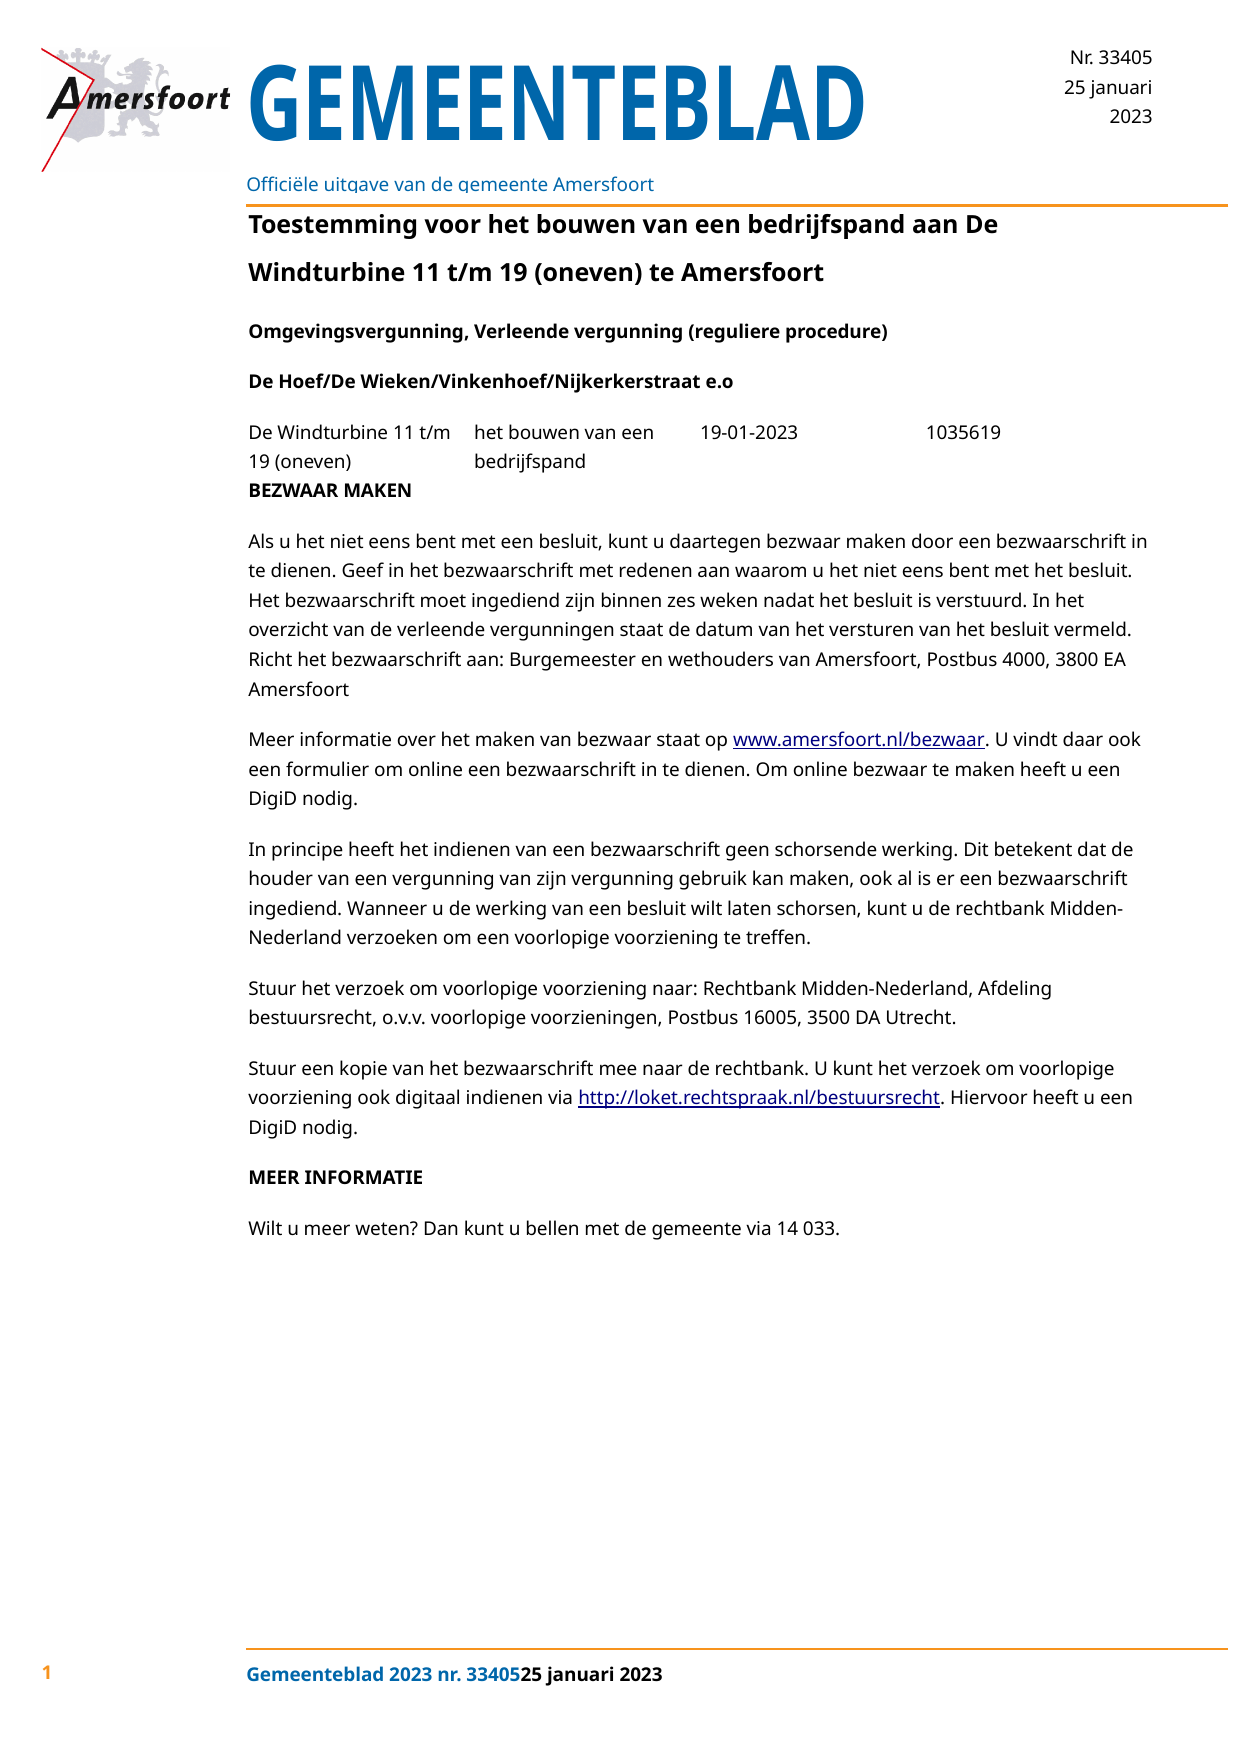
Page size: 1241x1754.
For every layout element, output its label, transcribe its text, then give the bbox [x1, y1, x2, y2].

text MEER INFORMATIE [248, 1164, 1152, 1190]
text De Hoef/De Wieken/Vinkenhoef/Nijkerkerstraat e.o [248, 368, 1152, 394]
text Wilt u meer weten? Dan kunt u bellen met de gemeente via 14 033. [248, 1215, 1152, 1241]
text BEZWAAR MAKEN [248, 477, 1152, 503]
text Meer informatie over het maken van bezwaar staat op www.amersfoort.nl/bezwaar. U vindt daar ook een formulier om online een bezwaarschrift in te dienen. Om online bezwaar te maken heeft u een DigiD nodig. [248, 726, 1152, 811]
picture [41, 47, 231, 172]
text Toestemming voor het bouwen van een bedrijfspand aan De Windturbine 11 t/m 19 (oneven) te Amersfoort [248, 207, 1152, 288]
text Stuur een kopie van het bezwaarschrift mee naar de rechtbank. U kunt het verzoek om voorlopige voorziening ook digitaal indienen via http://loket.rechtspraak.nl/bestuursrecht. Hiervoor heeft u een DigiD nodig. [248, 1055, 1152, 1140]
table_header 19-01-2023 [700, 419, 926, 474]
text In principe heeft het indienen van een bezwaarschrift geen schorsende werking. Dit betekent dat de houder van een vergunning van zijn vergunning gebruik kan maken, ook al is er een bezwaarschrift ingediend. Wanneer u de werking van een besluit wilt laten schorsen, kunt u de rechtbank Midden-Nederland verzoeken om een voorlopige voorziening te treffen. [248, 836, 1152, 950]
table_header het bouwen van een bedrijfspand [474, 419, 700, 474]
text Omgevingsvergunning, Verleende vergunning (reguliere procedure) [248, 318, 1152, 344]
table_header De Windturbine 11 t/m 19 (oneven) [248, 419, 474, 474]
table_header 1035619 [926, 419, 1152, 474]
text Stuur het verzoek om voorlopige voorziening naar: Rechtbank Midden-Nederland, Afdeling bestuursrecht, o.v.v. voorlopige voorzieningen, Postbus 16005, 3500 DA Utrecht. [248, 975, 1152, 1030]
text Als u het niet eens bent met een besluit, kunt u daartegen bezwaar maken door een bezwaarschrift in te dienen. Geef in het bezwaarschrift met redenen aan waarom u het niet eens bent met het besluit. Het bezwaarschrift moet ingediend zijn binnen zes weken nadat het besluit is verstuurd. In het overzicht van de verleende vergunningen staat de datum van het versturen van het besluit vermeld. Richt het bezwaarschrift aan: Burgemeester en wethouders van Amersfoort, Postbus 4000, 3800 EA Amersfoort [248, 528, 1152, 701]
